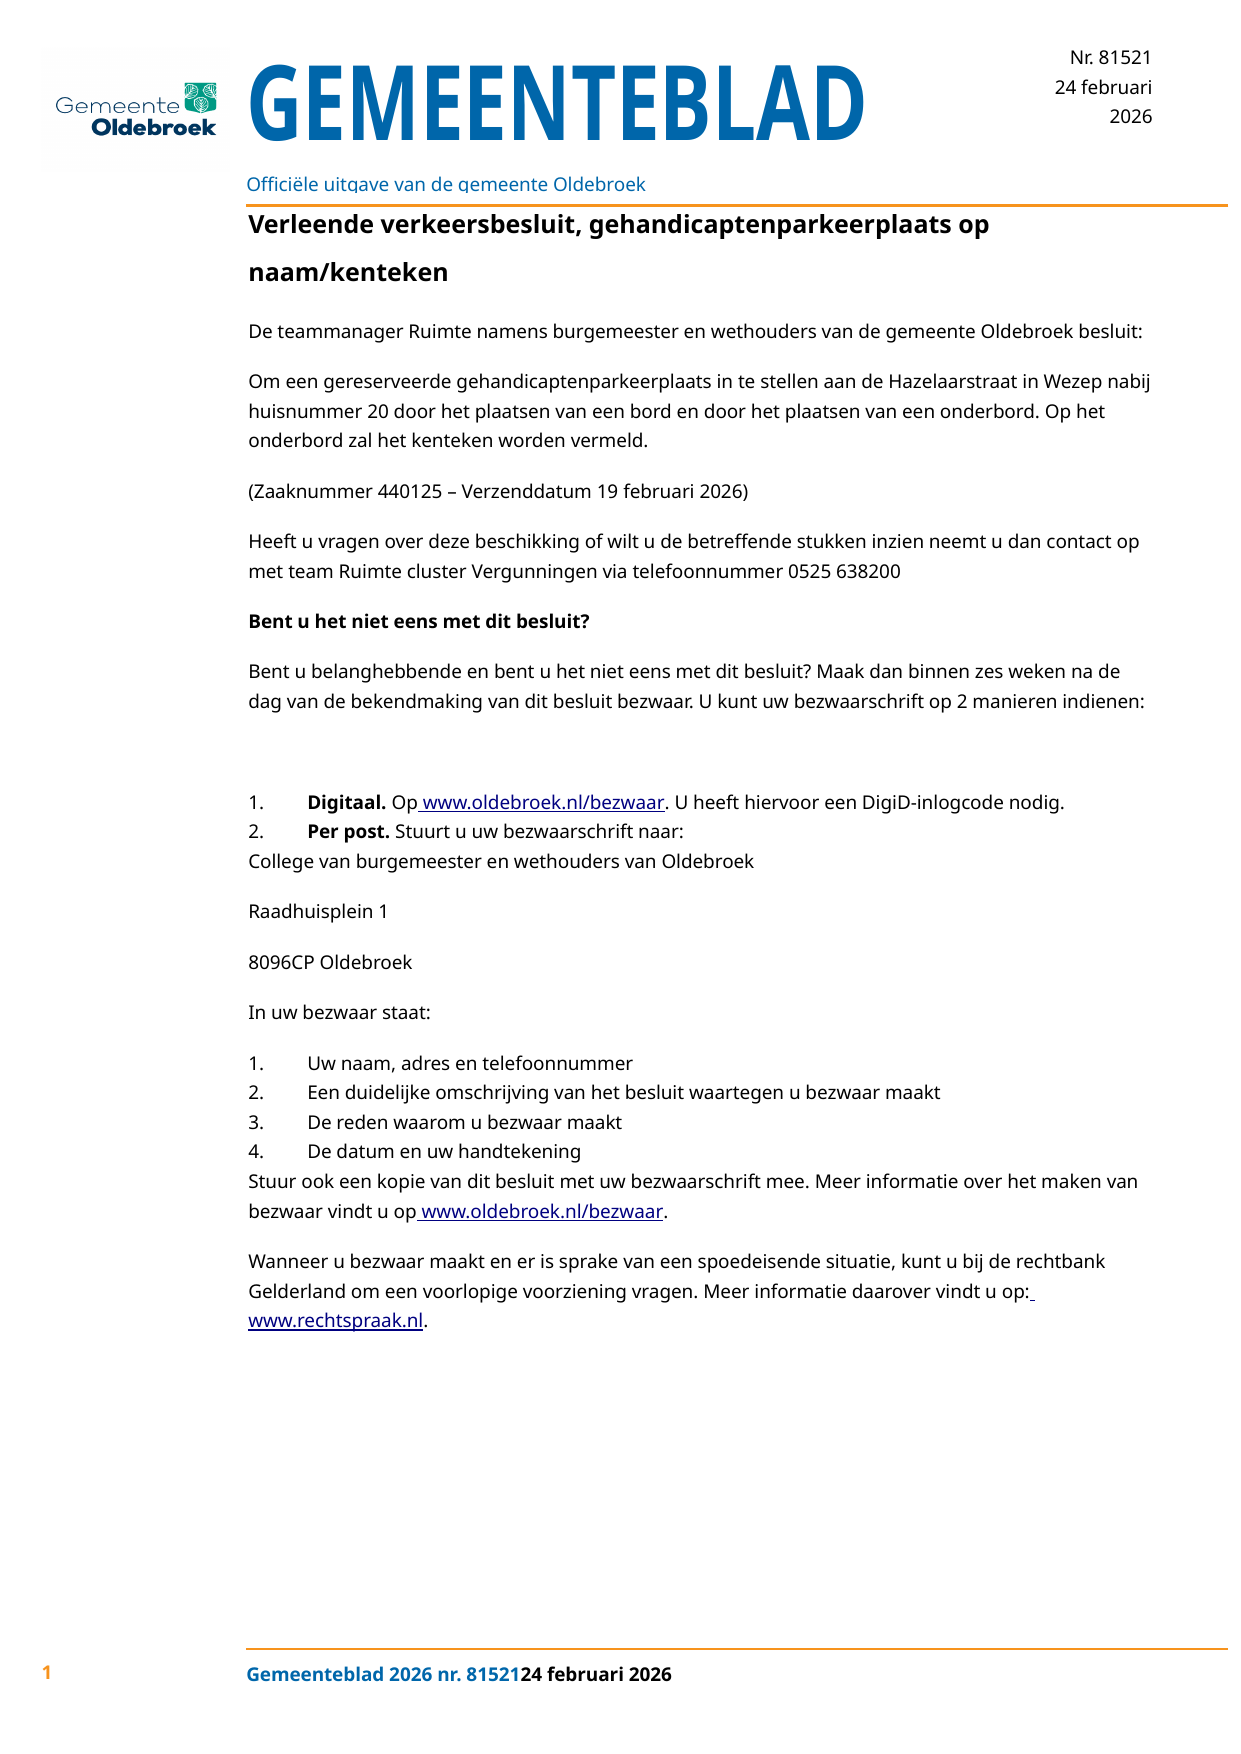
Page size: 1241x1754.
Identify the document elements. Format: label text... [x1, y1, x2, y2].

text Wanneer u bezwaar maakt en er is sprake van een spoedeisende situatie, kunt u bij de rechtbank Gelderland om een voorlopige voorziening vragen. Meer informatie daarover vindt u op: www.rechtspraak.nl. [248, 1248, 1152, 1333]
text Stuur ook een kopie van dit besluit met uw bezwaarschrift mee. Meer informatie over het maken van bezwaar vindt u op www.oldebroek.nl/bezwaar. [248, 1168, 1152, 1224]
text (Zaaknummer 440125 – Verzenddatum 19 februari 2026) [248, 478, 1152, 504]
text 8096CP Oldebroek [248, 949, 1152, 975]
list De datum en uw handtekening [248, 1139, 1152, 1164]
text Heeft u vragen over deze beschikking of wilt u de betreffende stukken inzien neemt u dan contact op met team Ruimte cluster Vergunningen via telefoonnummer 0525 638200 [248, 528, 1152, 584]
list Een duidelijke omschrijving van het besluit waartegen u bezwaar maakt [248, 1079, 1152, 1105]
text Om een gereserveerde gehandicaptenparkeerplaats in te stellen aan de Hazelaarstraat in Wezep nabij huisnummer 20 door het plaatsen van een bord en door het plaatsen van een onderbord. Op het onderbord zal het kenteken worden vermeld. [248, 368, 1152, 453]
text Verleende verkeersbesluit, gehandicaptenparkeerplaats op naam/kenteken [248, 207, 1152, 288]
list De reden waarom u bezwaar maakt [248, 1109, 1152, 1135]
text Bent u het niet eens met dit besluit? [248, 608, 1152, 634]
text De teammanager Ruimte namens burgemeester en wethouders van de gemeente Oldebroek besluit: [248, 318, 1152, 344]
list Uw naam, adres en telefoonnummer [248, 1050, 1152, 1076]
list Per post. Stuurt u uw bezwaarschrift naar: [248, 819, 1152, 844]
picture [41, 47, 231, 172]
text College van burgemeester en wethouders van Oldebroek [248, 848, 1152, 874]
text In uw bezwaar staat: [248, 999, 1152, 1025]
text Bent u belanghebbende en bent u het niet eens met dit besluit? Maak dan binnen zes weken na de dag van de bekendmaking van dit besluit bezwaar. U kunt uw bezwaarschrift op 2 manieren indienen: [248, 659, 1152, 714]
list Digitaal. Op www.oldebroek.nl/bezwaar. U heeft hiervoor een DigiD-inlogcode nodig. [248, 789, 1152, 815]
text Raadhuisplein 1 [248, 899, 1152, 924]
